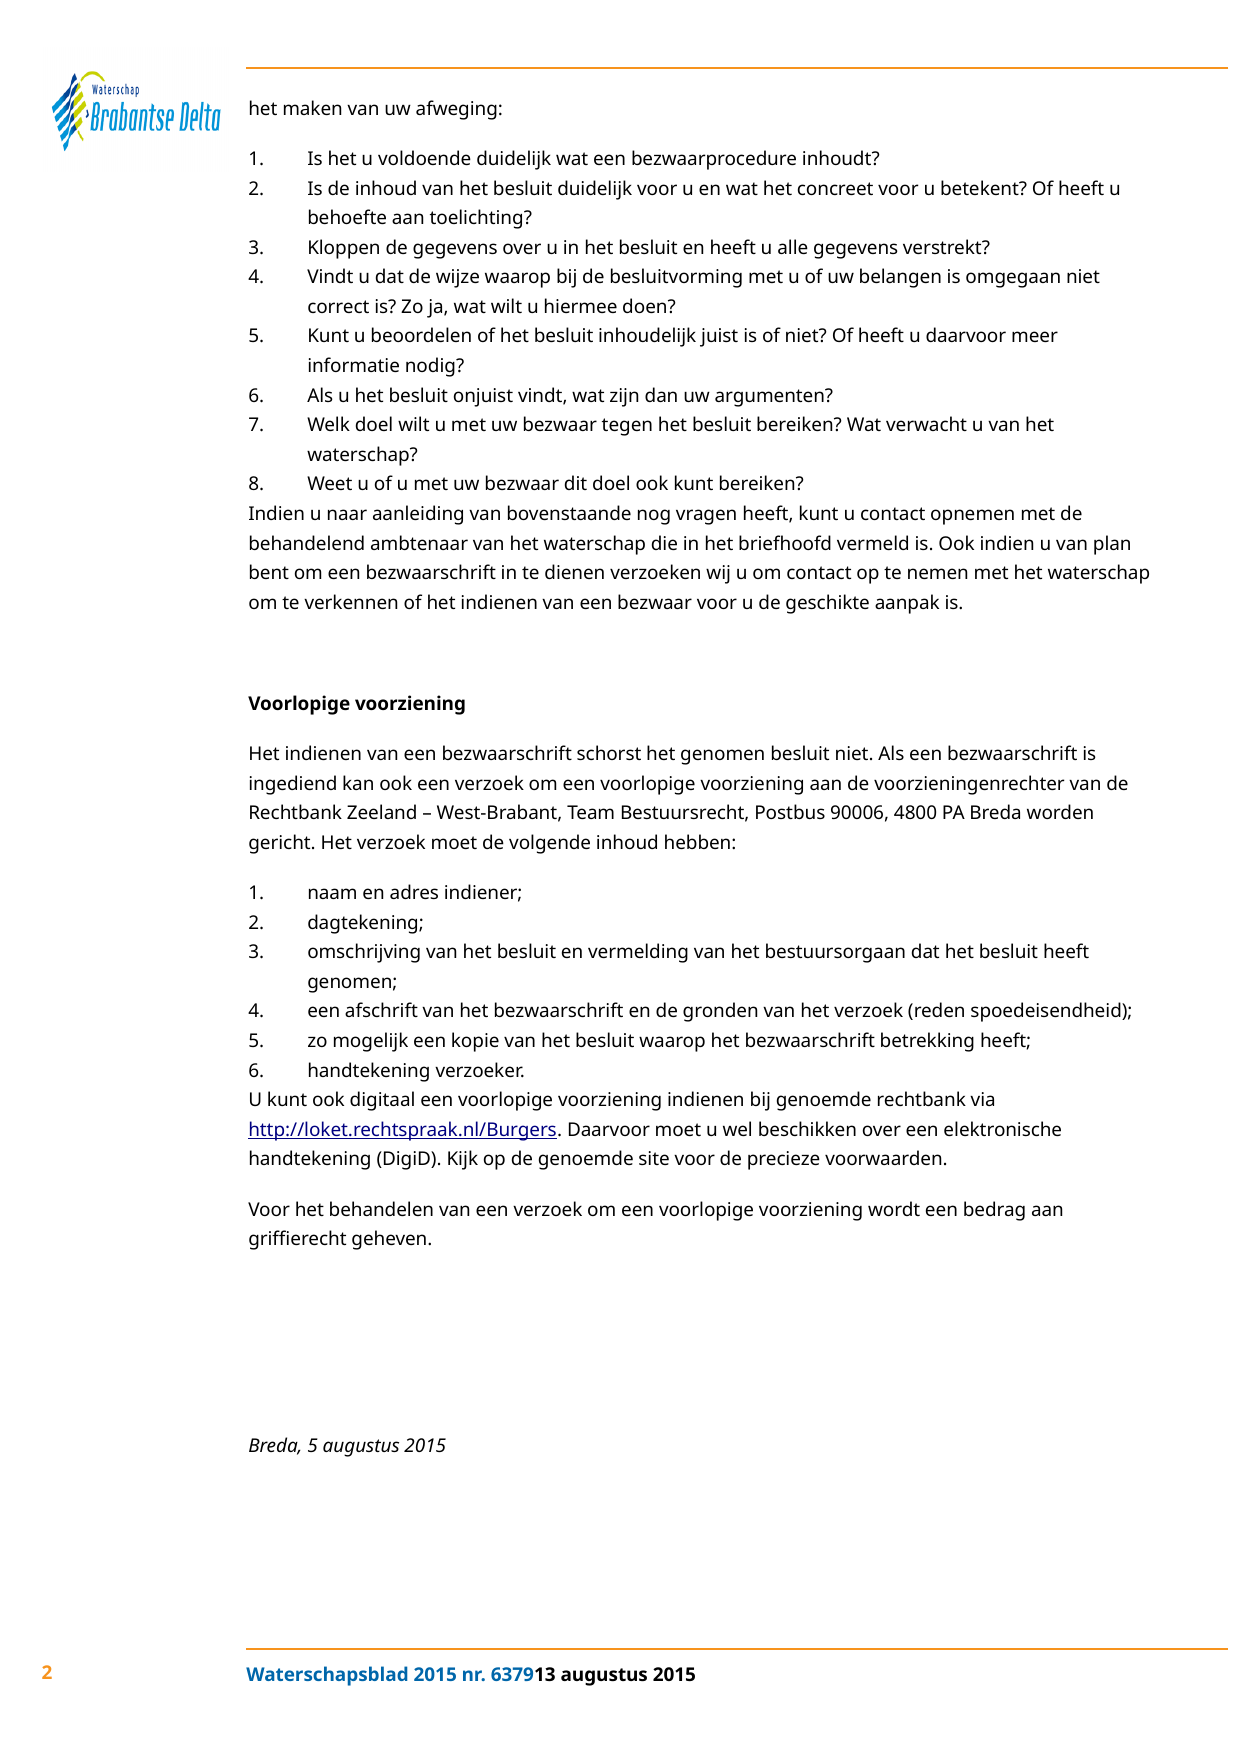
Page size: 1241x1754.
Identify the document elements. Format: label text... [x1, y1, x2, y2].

list handtekening verzoeker. [248, 1057, 1152, 1083]
list dagtekening; [248, 909, 1152, 935]
list zo mogelijk een kopie van het besluit waarop het bezwaarschrift betrekking heeft; [248, 1027, 1152, 1053]
list Is de inhoud van het besluit duidelijk voor u en wat het concreet voor u betekent? Of heeft u behoefte aan toelichting? [248, 175, 1152, 230]
list Is het u voldoende duidelijk wat een bezwaarprocedure inhoudt? [248, 145, 1152, 171]
list een afschrift van het bezwaarschrift en de gronden van het verzoek (reden spoedeisendheid); [248, 998, 1152, 1023]
text Indien u naar aanleiding van bovenstaande nog vragen heeft, kunt u contact opnemen met de behandelend ambtenaar van het waterschap die in het briefhoofd vermeld is. Ook indien u van plan bent om een bezwaarschrift in te dienen verzoeken wij u om contact op te nemen met het waterschap om te verkennen of het indienen van een bezwaar voor u de geschikte aanpak is. [248, 500, 1152, 615]
list Als u het besluit onjuist vindt, wat zijn dan uw argumenten? [248, 382, 1152, 408]
list naam en adres indiener; [248, 879, 1152, 905]
text Voor het behandelen van een verzoek om een voorlopige voorziening wordt een bedrag aan griffierecht geheven. [248, 1196, 1152, 1251]
list Kunt u beoordelen of het besluit inhoudelijk juist is of niet? Of heeft u daarvoor meer informatie nodig? [248, 323, 1152, 378]
text Breda, 5 augustus 2015 [248, 1432, 1152, 1458]
list Weet u of u met uw bezwaar dit doel ook kunt bereiken? [248, 471, 1152, 496]
text Voorlopige voorziening [248, 690, 1152, 716]
list Vindt u dat de wijze waarop bij de besluitvorming met u of uw belangen is omgegaan niet correct is? Zo ja, wat wilt u hiermee doen? [248, 263, 1152, 319]
list Kloppen de gegevens over u in het besluit en heeft u alle gegevens verstrekt? [248, 234, 1152, 260]
picture [41, 47, 231, 172]
list Welk doel wilt u met uw bezwaar tegen het besluit bereiken? Wat verwacht u van het waterschap? [248, 411, 1152, 467]
text het maken van uw afweging: [248, 95, 1152, 121]
text Het indienen van een bezwaarschrift schorst het genomen besluit niet. Als een bezwaarschrift is ingediend kan ook een verzoek om een voorlopige voorziening aan de voorzieningenrechter van de Rechtbank Zeeland – West-Brabant, Team Bestuursrecht, Postbus 90006, 4800 PA Breda worden gericht. Het verzoek moet de volgende inhoud hebben: [248, 740, 1152, 855]
text U kunt ook digitaal een voorlopige voorziening indienen bij genoemde rechtbank via http://loket.rechtspraak.nl/Burgers. Daarvoor moet u wel beschikken over een elektronische handtekening (DigiD). Kijk op de genoemde site voor de precieze voorwaarden. [248, 1086, 1152, 1171]
list omschrijving van het besluit en vermelding van het bestuursorgaan dat het besluit heeft genomen; [248, 938, 1152, 994]
